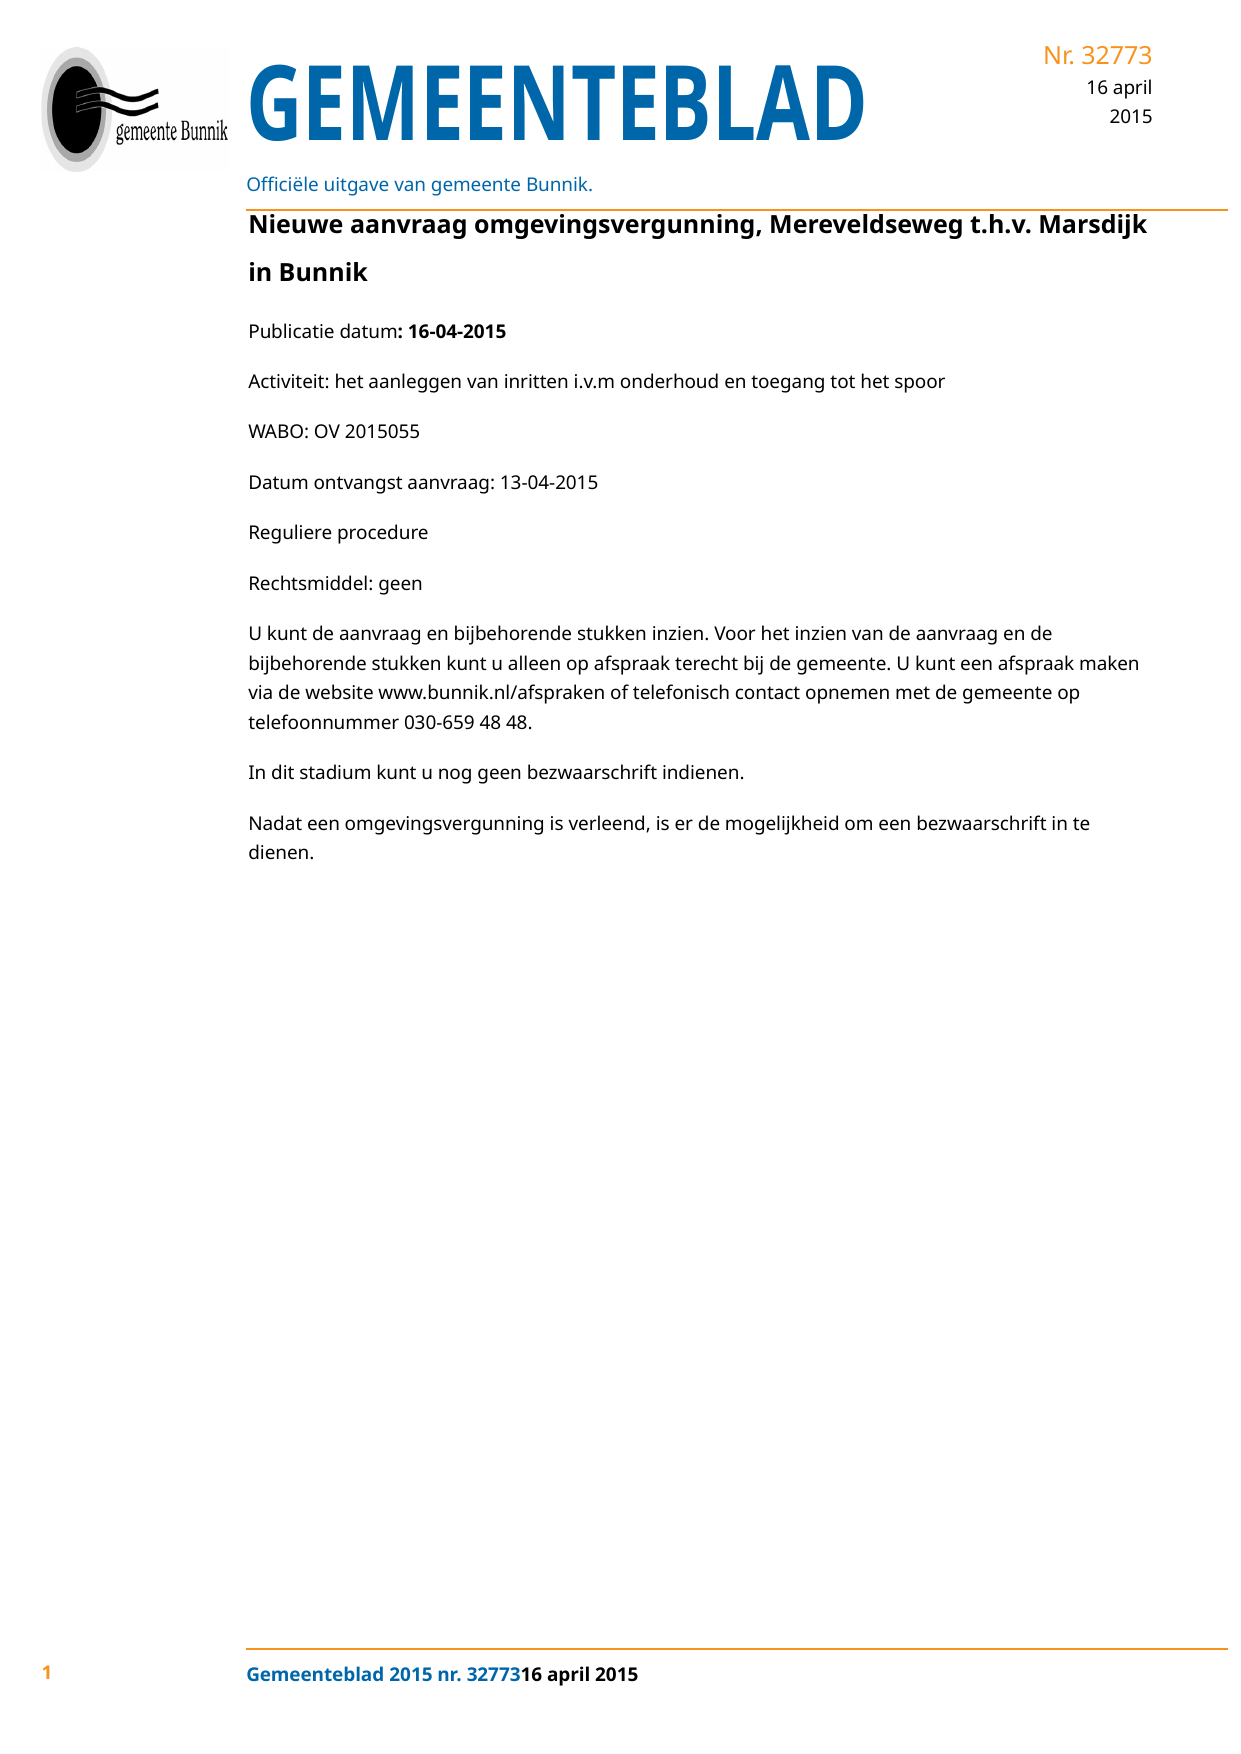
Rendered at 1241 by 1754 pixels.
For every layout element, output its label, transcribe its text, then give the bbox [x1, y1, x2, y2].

text Datum ontvangst aanvraag: 13-04-2015 [248, 469, 1152, 495]
picture [41, 47, 231, 172]
text Rechtsmiddel: geen [248, 570, 1152, 596]
text Publicatie datum: 16-04-2015 [248, 318, 1152, 344]
text Nadat een omgevingsvergunning is verleend, is er de mogelijkheid om een bezwaarschrift in te dienen. [248, 810, 1152, 865]
text WABO: OV 2015055 [248, 419, 1152, 444]
text In dit stadium kunt u nog geen bezwaarschrift indienen. [248, 759, 1152, 785]
text Activiteit: het aanleggen van inritten i.v.m onderhoud en toegang tot het spoor [248, 368, 1152, 394]
text U kunt de aanvraag en bijbehorende stukken inzien. Voor het inzien van de aanvraag en de bijbehorende stukken kunt u alleen op afspraak terecht bij de gemeente. U kunt een afspraak maken via de website www.bunnik.nl/afspraken of telefonisch contact opnemen met de gemeente op telefoonnummer 030-659 48 48. [248, 620, 1152, 735]
text Reguliere procedure [248, 519, 1152, 545]
text Nieuwe aanvraag omgevingsvergunning, Mereveldseweg t.h.v. Marsdijk in Bunnik [248, 211, 1152, 288]
